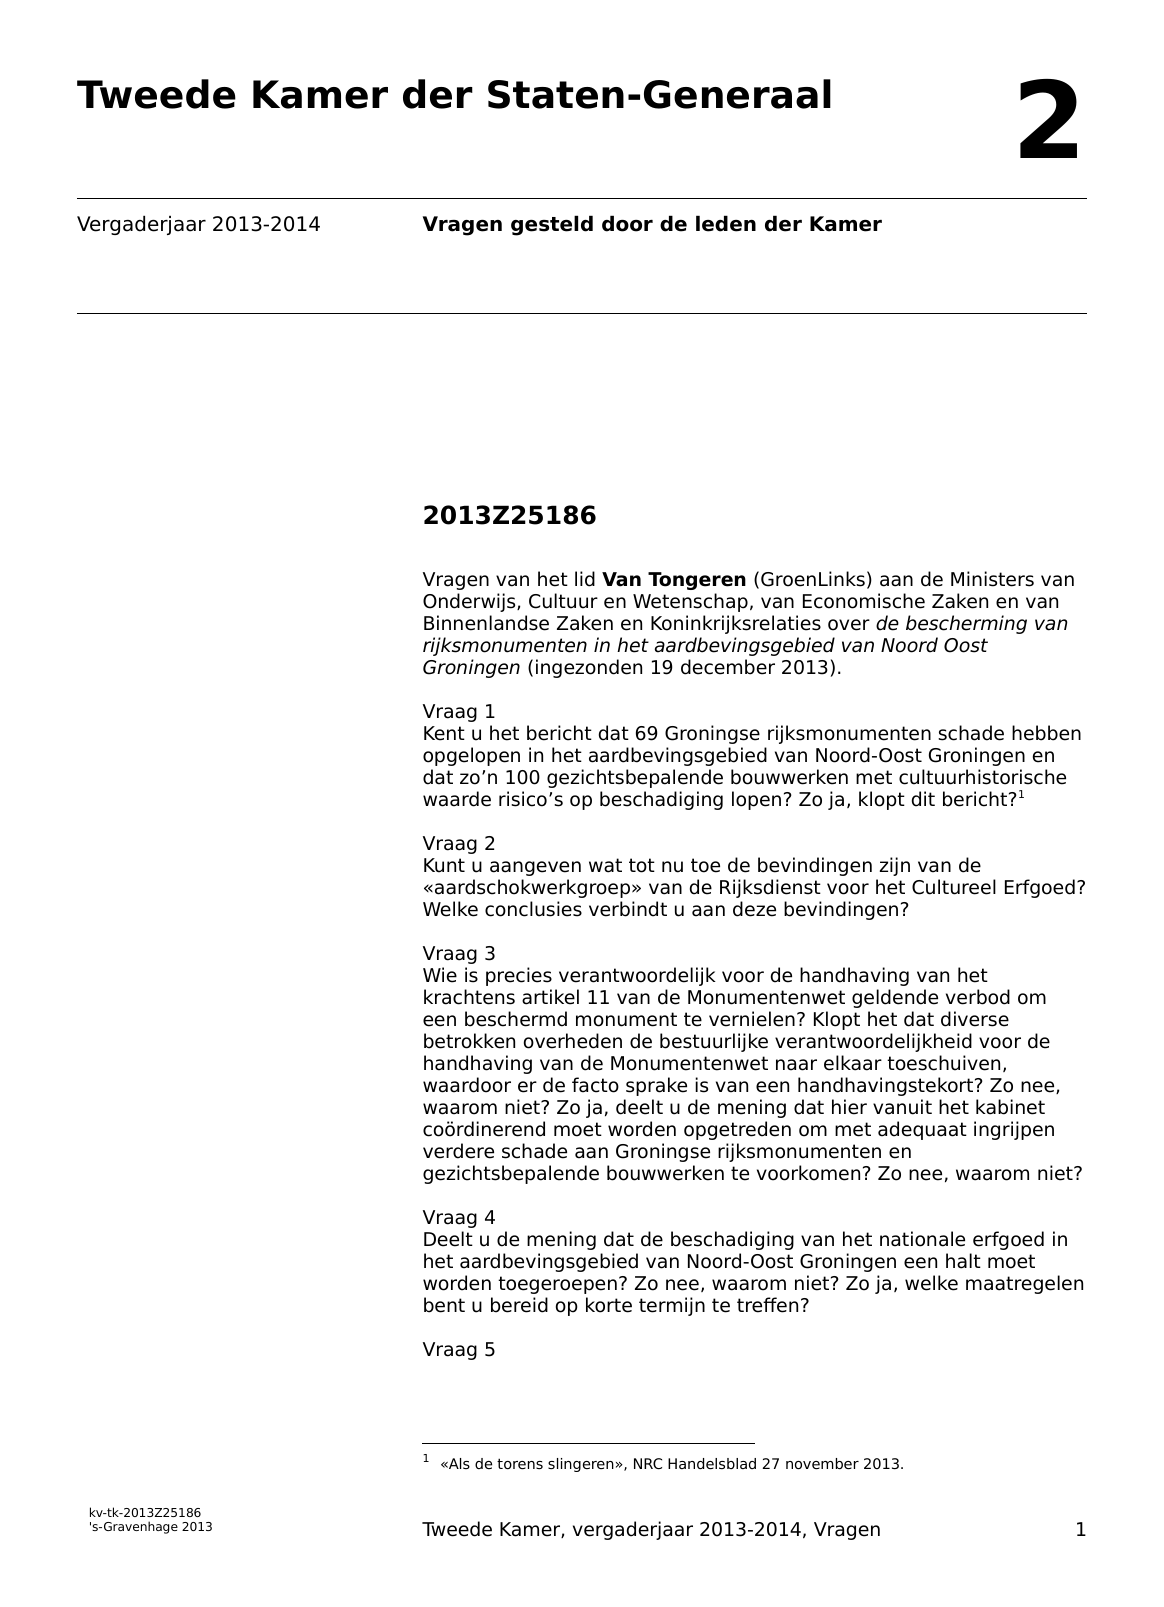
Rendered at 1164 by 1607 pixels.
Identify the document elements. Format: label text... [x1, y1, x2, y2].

text Vraag 4 [422, 1207, 1087, 1229]
text Vraag 2 [422, 833, 1087, 855]
text Deelt u de mening dat de beschadiging van het nationale erfgoed in het aardbevingsgebied van Noord-Oost Groningen een halt moet worden toegeroepen? Zo nee, waarom niet? Zo ja, welke maatregelen bent u bereid op korte termijn te treffen? [422, 1229, 1087, 1317]
table_cell Vergaderjaar 2013-2014 [77, 199, 422, 313]
text 's-Gravenhage 2013 [88, 1520, 323, 1534]
table_cell Vragen gesteld door de leden der Kamer [422, 199, 1087, 313]
text Vraag 1 [422, 701, 1087, 723]
text Kunt u aangeven wat tot nu toe de bevindingen zijn van de «aardschokwerkgroep» van de Rijksdienst voor het Cultureel Erfgoed? Welke conclusies verbindt u aan deze bevindingen? [422, 855, 1087, 921]
text Vragen van het lid Van Tongeren (GroenLinks) aan de Ministers van Onderwijs, Cultuur en Wetenschap, van Economische Zaken en van Binnenlandse Zaken en Koninkrijksrelaties over de bescherming van rijksmonumenten in het aardbevingsgebied van Noord Oost Groningen (ingezonden 19 december 2013). [422, 569, 1087, 679]
text Wie is precies verantwoordelijk voor de handhaving van het krachtens artikel 11 van de Monumentenwet geldende verbod om een beschermd monument te vernielen? Klopt het dat diverse betrokken overheden de bestuurlijke verantwoordelijkheid voor de handhaving van de Monumentenwet naar elkaar toeschuiven, waardoor er de facto sprake is van een handhavingstekort? Zo nee, waarom niet? Zo ja, deelt u de mening dat hier vanuit het kabinet coördinerend moet worden opgetreden om met adequaat ingrijpen verdere schade aan Groningse rijksmonumenten en gezichtsbepalende bouwwerken te voorkomen? Zo nee, waarom niet? [422, 965, 1087, 1185]
text Vraag 5 [422, 1339, 1087, 1361]
table_header Tweede Kamer der Staten-Generaal [77, 59, 886, 198]
text kv-tk-2013Z25186 [88, 1506, 323, 1520]
text «Als de torens slingeren», NRC Handelsblad 27 november 2013. [422, 1452, 1087, 1474]
text Vraag 3 [422, 943, 1087, 965]
table_header 2 [886, 59, 1087, 198]
text 2013Z25186 [422, 501, 1087, 531]
text Kent u het bericht dat 69 Groningse rijksmonumenten schade hebben opgelopen in het aardbevingsgebied van Noord-Oost Groningen en dat zo’n 100 gezichtsbepalende bouwwerken met cultuurhistorische waarde risico’s op beschadiging lopen? Zo ja, klopt dit bericht? [422, 723, 1087, 811]
